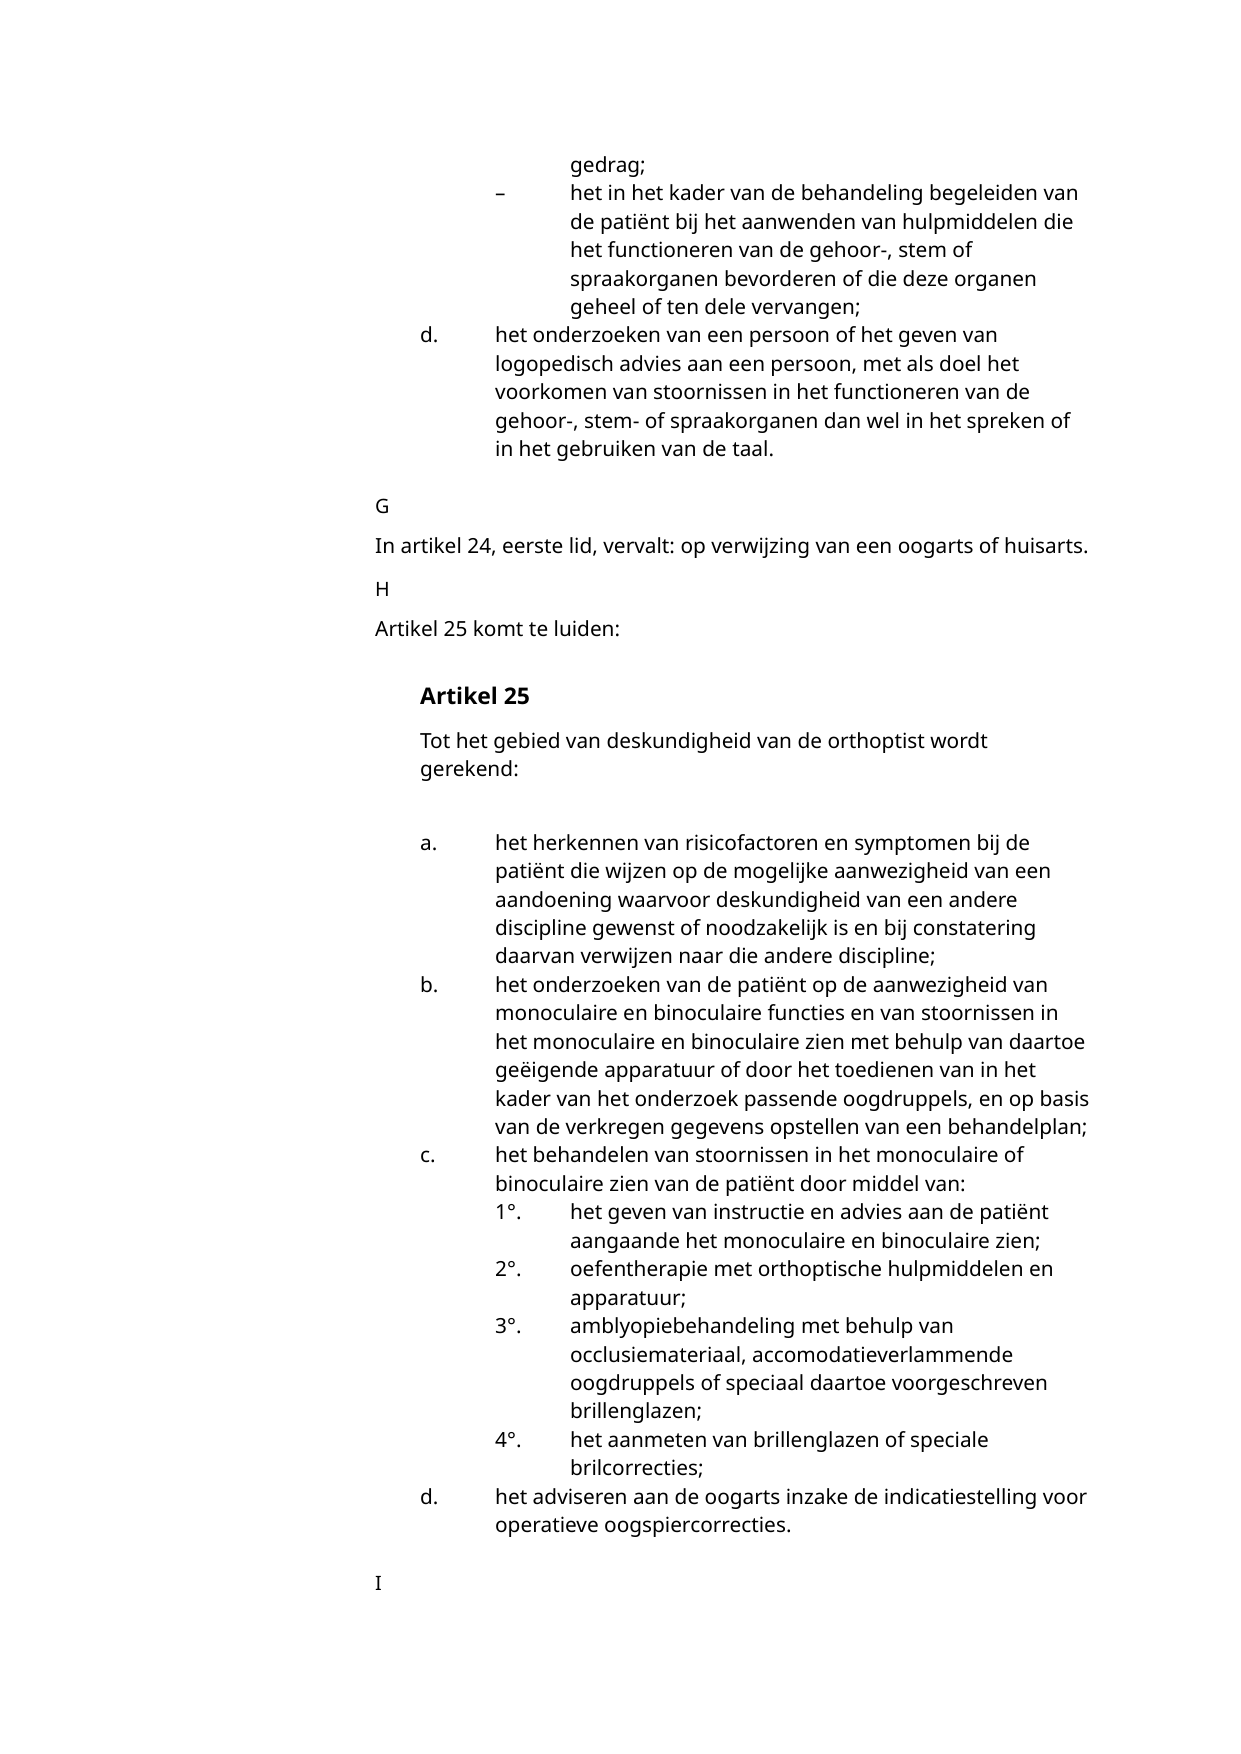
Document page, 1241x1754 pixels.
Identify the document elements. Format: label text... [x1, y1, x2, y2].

list amblyopiebehandeling met behulp van occlusiemateriaal, accomodatieverlammende oogdruppels of speciaal daartoe voorgeschreven brillenglazen; [495, 1311, 1090, 1425]
text I [375, 1569, 1090, 1596]
list het geven van instructie en advies aan de patiënt aangaande het monoculaire en binoculaire zien; [495, 1197, 1090, 1254]
list gedrag; [495, 150, 1090, 178]
text G [375, 493, 1090, 520]
list het onderzoeken van een persoon of het geven van logopedisch advies aan een persoon, met als doel het voorkomen van stoornissen in het functioneren van de gehoor-, stem- of spraakorganen dan wel in het spreken of in het gebruiken van de taal. [420, 321, 1090, 463]
text Artikel 25 komt te luiden: [375, 614, 1090, 642]
list het onderzoeken van de patiënt op de aanwezigheid van monoculaire en binoculaire functies en van stoornissen in het monoculaire en binoculaire zien met behulp van daartoe geëigende apparatuur of door het toedienen van in het kader van het onderzoek passende oogdruppels, en op basis van de verkregen gegevens opstellen van een behandelplan; [420, 970, 1090, 1141]
text H [375, 575, 1090, 602]
text Tot het gebied van deskundigheid van de orthoptist wordt gerekend: [420, 726, 1090, 783]
list het in het kader van de behandeling begeleiden van de patiënt bij het aanwenden van hulpmiddelen die het functioneren van de gehoor-, stem of spraakorganen bevorderen of die deze organen geheel of ten dele vervangen; [495, 178, 1090, 321]
list het adviseren aan de oogarts inzake de indicatiestelling voor operatieve oogspiercorrecties. [420, 1482, 1090, 1539]
list het behandelen van stoornissen in het monoculaire of binoculaire zien van de patiënt door middel van: [420, 1141, 1090, 1197]
text In artikel 24, eerste lid, vervalt: op verwijzing van een oogarts of huisarts. [375, 532, 1090, 560]
list oefentherapie met orthoptische hulpmiddelen en apparatuur; [495, 1254, 1090, 1311]
list het herkennen van risicofactoren en symptomen bij de patiënt die wijzen op de mogelijke aanwezigheid van een aandoening waarvoor deskundigheid van een andere discipline gewenst of noodzakelijk is en bij constatering daarvan verwijzen naar die andere discipline; [420, 828, 1090, 970]
list het aanmeten van brillenglazen of speciale brilcorrecties; [495, 1425, 1090, 1482]
subtitle Artikel 25 [420, 680, 1090, 711]
